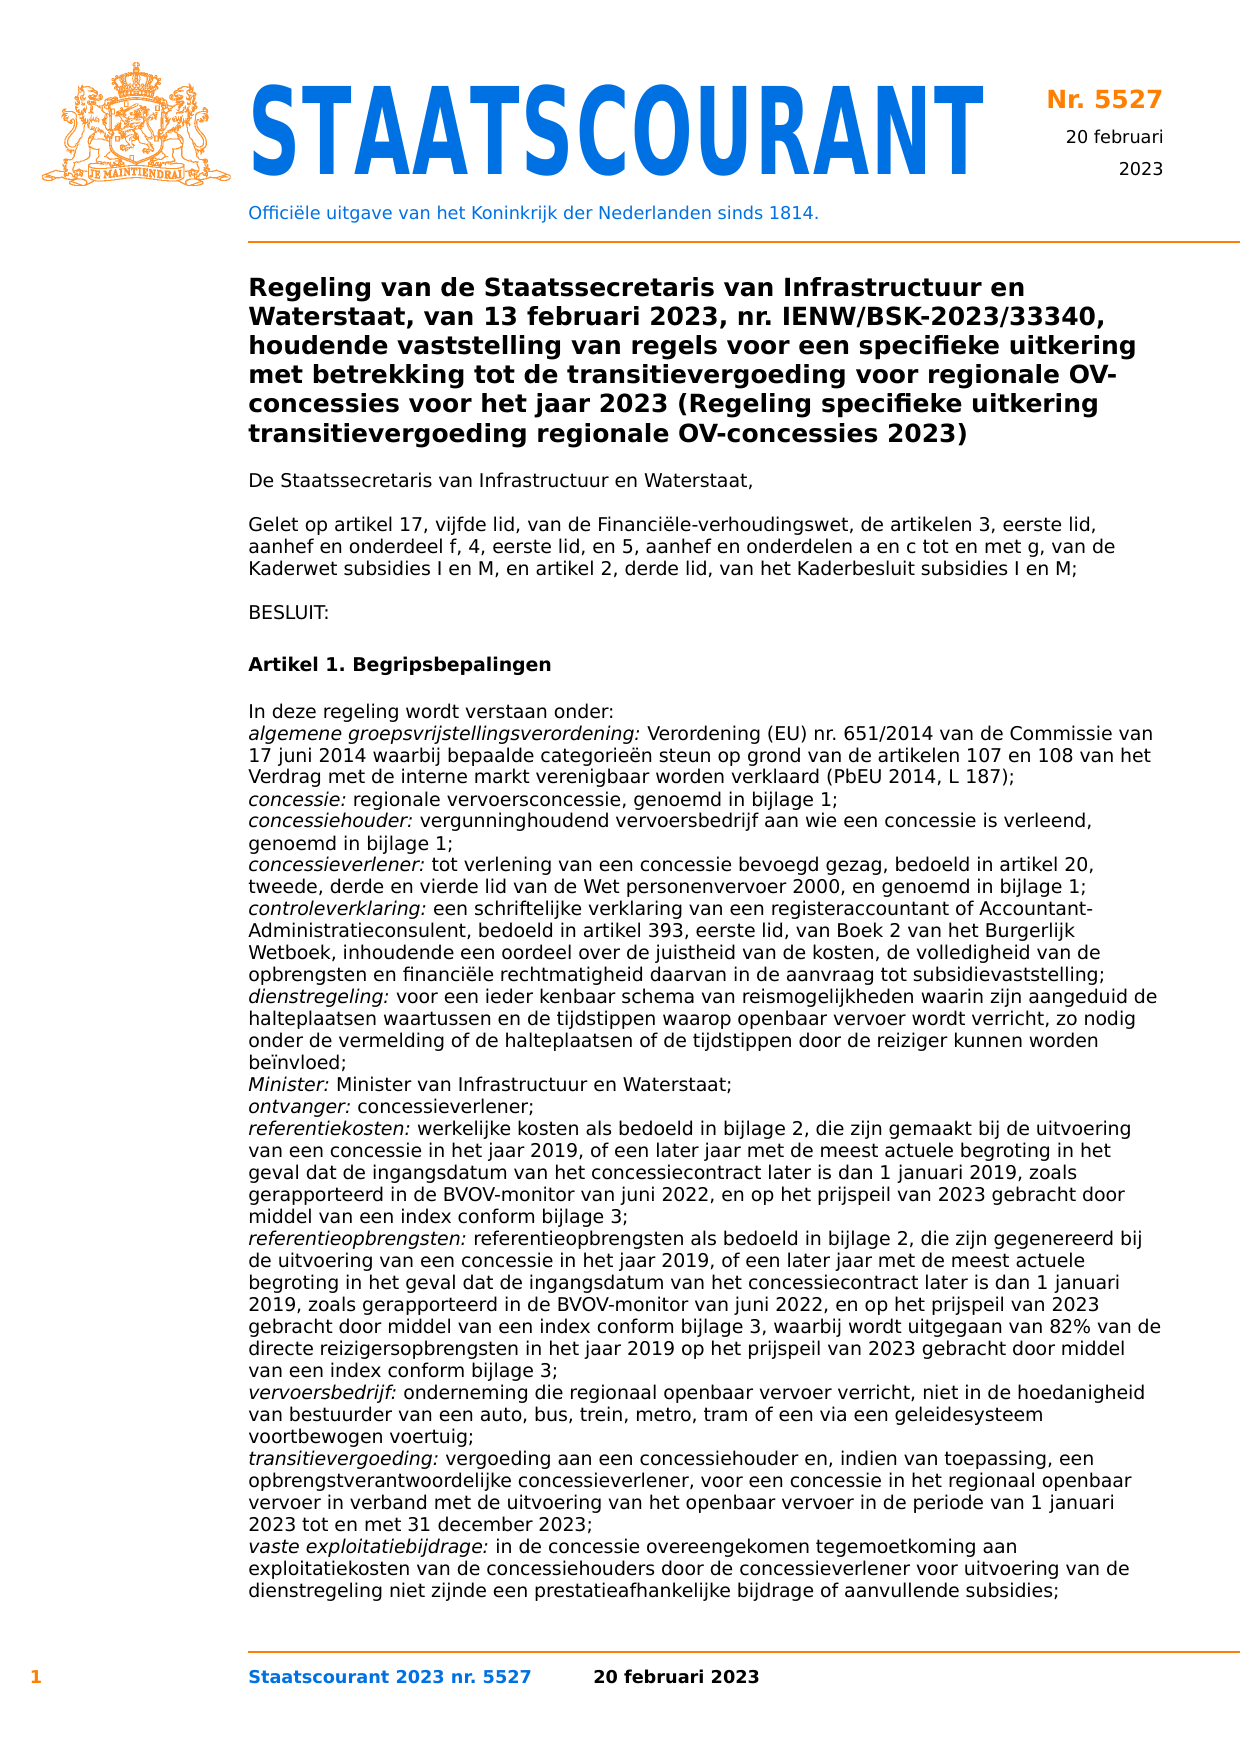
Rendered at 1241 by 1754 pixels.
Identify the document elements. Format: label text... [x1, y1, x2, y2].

subtitle Regeling van de Staatssecretaris van Infrastructuur en Waterstaat, van 13 februari 2023, nr. IENW/BSK-2023/33340, houdende vaststelling van regels voor een specifieke uitkering met betrekking tot de transitievergoeding voor regionale OV-concessies voor het jaar 2023 (Regeling specifieke uitkering transitievergoeding regionale OV-concessies 2023) [248, 273, 1163, 448]
text referentieopbrengsten: referentieopbrengsten als bedoeld in bijlage 2, die zijn gegenereerd bij de uitvoering van een concessie in het jaar 2019, of een later jaar met de meest actuele begroting in het geval dat de ingangsdatum van het concessiecontract later is dan 1 januari 2019, zoals gerapporteerd in de BVOV-monitor van juni 2022, en op het prijspeil van 2023 gebracht door middel van een index conform bijlage 3, waarbij wordt uitgegaan van 82% van de directe reizigersopbrengsten in het jaar 2019 op het prijspeil van 2023 gebracht door middel van een index conform bijlage 3; [248, 1228, 1163, 1382]
text concessie: regionale vervoersconcessie, genoemd in bijlage 1; [248, 788, 1163, 810]
text De Staatssecretaris van Infrastructuur en Waterstaat, [248, 470, 1163, 492]
table_header STAATSCOURANT [248, 62, 998, 203]
subtitle Artikel 1. Begripsbepalingen [248, 653, 1163, 676]
table_cell 2023 [998, 153, 1240, 203]
text controleverklaring: een schriftelijke verklaring van een registeraccountant of Accountant-Administratieconsulent, bedoeld in artikel 393, eerste lid, van Boek 2 van het Burgerlijk Wetboek, inhoudende een oordeel over de juistheid van de kosten, de volledigheid van de opbrengsten en financiële rechtmatigheid daarvan in de aanvraag tot subsidievaststelling; [248, 898, 1163, 986]
text algemene groepsvrijstellingsverordening: Verordening (EU) nr. 651/2014 van de Commissie van 17 juni 2014 waarbij bepaalde categorieën steun op grond van de artikelen 107 en 108 van het Verdrag met de interne markt verenigbaar worden verklaard (PbEU 2014, L 187); [248, 722, 1163, 788]
text In deze regeling wordt verstaan onder: [248, 701, 1163, 722]
table_header Nr. 5527 [998, 62, 1240, 121]
text dienstregeling: voor een ieder kenbaar schema van reismogelijkheden waarin zijn aangeduid de halteplaatsen waartussen en de tijdstippen waarop openbaar vervoer wordt verricht, zo nodig onder de vermelding of de halteplaatsen of de tijdstippen door de reiziger kunnen worden beïnvloed; [248, 986, 1163, 1074]
table_cell 20 februari [998, 121, 1240, 153]
text Minister: Minister van Infrastructuur en Waterstaat; [248, 1074, 1163, 1096]
text ontvanger: concessieverlener; [248, 1096, 1163, 1118]
text concessiehouder: vergunninghoudend vervoersbedrijf aan wie een concessie is verleend, genoemd in bijlage 1; [248, 810, 1163, 854]
text concessieverlener: tot verlening van een concessie bevoegd gezag, bedoeld in artikel 20, tweede, derde en vierde lid van de Wet personenvervoer 2000, en genoemd in bijlage 1; [248, 854, 1163, 898]
text vaste exploitatiebijdrage: in de concessie overeengekomen tegemoetkoming aan exploitatiekosten van de concessiehouders door de concessieverlener voor uitvoering van de dienstregeling niet zijnde een prestatieafhankelijke bijdrage of aanvullende subsidies; [248, 1536, 1163, 1602]
text transitievergoeding: vergoeding aan een concessiehouder en, indien van toepassing, een opbrengstverantwoordelijke concessieverlener, voor een concessie in het regionaal openbaar vervoer in verband met de uitvoering van het openbaar vervoer in de periode van 1 januari 2023 tot en met 31 december 2023; [248, 1448, 1163, 1536]
picture [41, 62, 231, 186]
text referentiekosten: werkelijke kosten als bedoeld in bijlage 2, die zijn gemaakt bij de uitvoering van een concessie in het jaar 2019, of een later jaar met de meest actuele begroting in het geval dat de ingangsdatum van het concessiecontract later is dan 1 januari 2019, zoals gerapporteerd in de BVOV-monitor van juni 2022, en op het prijspeil van 2023 gebracht door middel van een index conform bijlage 3; [248, 1118, 1163, 1228]
text Gelet op artikel 17, vijfde lid, van de Financiële-verhoudingswet, de artikelen 3, eerste lid, aanhef en onderdeel f, 4, eerste lid, en 5, aanhef en onderdelen a en c tot en met g, van de Kaderwet subsidies I en M, en artikel 2, derde lid, van het Kaderbesluit subsidies I en M; [248, 514, 1163, 580]
text vervoersbedrijf: onderneming die regionaal openbaar vervoer verricht, niet in de hoedanigheid van bestuurder van een auto, bus, trein, metro, tram of een via een geleidesysteem voortbewogen voertuig; [248, 1382, 1163, 1448]
text BESLUIT: [248, 602, 1163, 623]
table_cell Officiële uitgave van het Koninkrijk der Nederlanden sinds 1814. [248, 203, 1240, 241]
table_header [25, 62, 248, 241]
